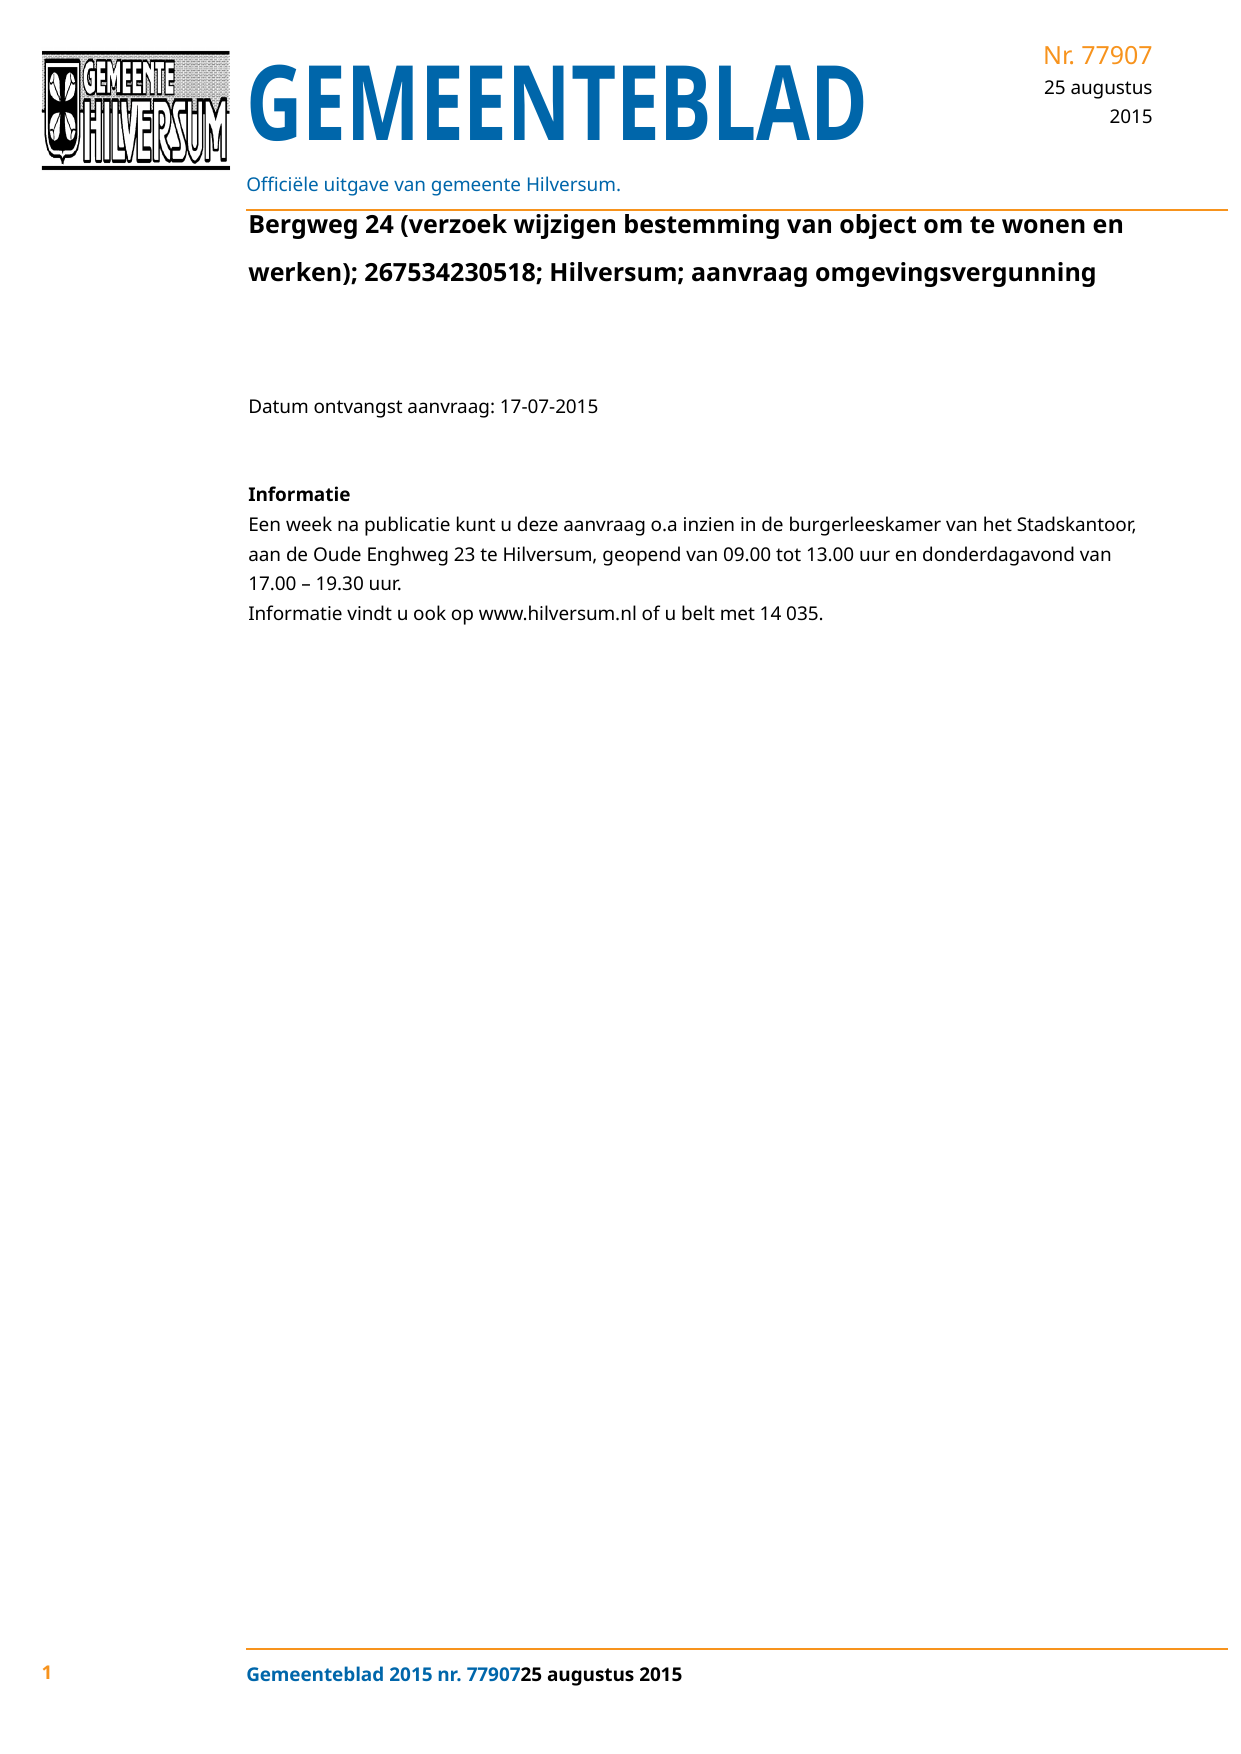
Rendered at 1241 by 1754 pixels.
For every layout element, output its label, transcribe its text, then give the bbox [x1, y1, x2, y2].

text aan de Oude Enghweg 23 te Hilversum, geopend van 09.00 tot 13.00 uur en donderdagavond van 17.00 – 19.30 uur. [248, 541, 1152, 596]
picture [41, 47, 231, 172]
text Informatie [248, 482, 1152, 507]
text Een week na publicatie kunt u deze aanvraag o.a inzien in de burgerleeskamer van het Stadskantoor, [248, 511, 1152, 537]
text Datum ontvangst aanvraag: 17-07-2015 [248, 393, 1152, 419]
text Bergweg 24 (verzoek wijzigen bestemming van object om te wonen en werken); 267534230518; Hilversum; aanvraag omgevingsvergunning [248, 211, 1152, 288]
text Informatie vindt u ook op www.hilversum.nl of u belt met 14 035. [248, 600, 1152, 626]
